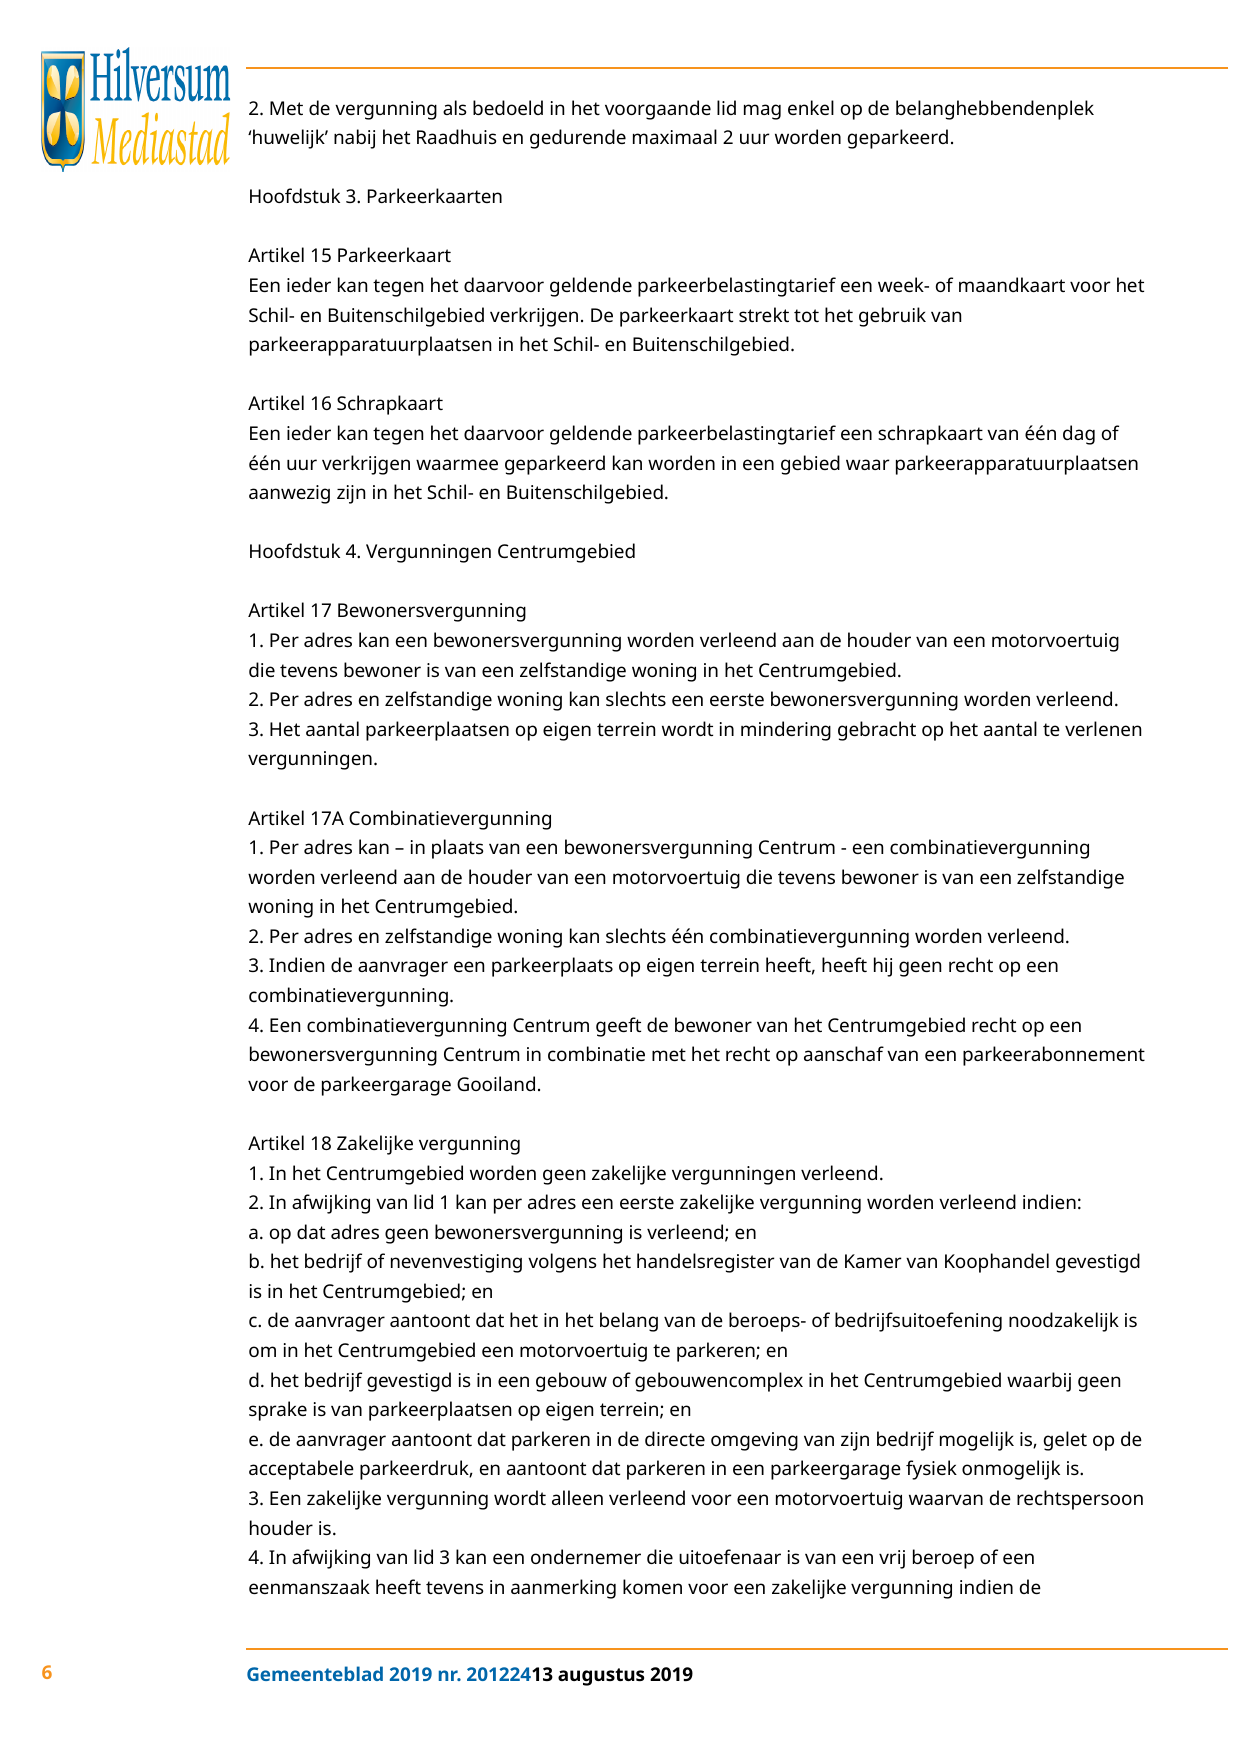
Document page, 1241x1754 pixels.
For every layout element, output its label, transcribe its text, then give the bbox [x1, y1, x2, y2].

text e. de aanvrager aantoont dat parkeren in de directe omgeving van zijn bedrijf mogelijk is, gelet op de acceptabele parkeerdruk, en aantoont dat parkeren in een parkeergarage fysiek onmogelijk is. [248, 1426, 1152, 1481]
text 3. Indien de aanvrager een parkeerplaats op eigen terrein heeft, heeft hij geen recht op een combinatievergunning. [248, 953, 1152, 1008]
text c. de aanvrager aantoont dat het in het belang van de beroeps- of bedrijfsuitoefening noodzakelijk is om in het Centrumgebied een motorvoertuig te parkeren; en [248, 1308, 1152, 1363]
text Artikel 16 Schrapkaart [248, 391, 1152, 416]
text Artikel 17 Bewonersvergunning [248, 598, 1152, 623]
text 4. In afwijking van lid 3 kan een ondernemer die uitoefenaar is van een vrij beroep of een eenmanszaak heeft tevens in aanmerking komen voor een zakelijke vergunning indien de [248, 1544, 1152, 1600]
text Een ieder kan tegen het daarvoor geldende parkeerbelastingtarief een schrapkaart van één dag of één uur verkrijgen waarmee geparkeerd kan worden in een gebied waar parkeerapparatuurplaatsen aanwezig zijn in het Schil- en Buitenschilgebied. [248, 420, 1152, 505]
text Artikel 18 Zakelijke vergunning [248, 1130, 1152, 1156]
text b. het bedrijf of nevenvestiging volgens het handelsregister van de Kamer van Koophandel gevestigd is in het Centrumgebied; en [248, 1248, 1152, 1304]
text 2. Per adres en zelfstandige woning kan slechts een eerste bewonersvergunning worden verleend. [248, 686, 1152, 712]
text 4. Een combinatievergunning Centrum geeft de bewoner van het Centrumgebied recht op een bewonersvergunning Centrum in combinatie met het recht op aanschaf van een parkeerabonnement voor de parkeergarage Gooiland. [248, 1012, 1152, 1097]
text Artikel 15 Parkeerkaart [248, 243, 1152, 268]
text 2. In afwijking van lid 1 kan per adres een eerste zakelijke vergunning worden verleend indien: [248, 1189, 1152, 1215]
text a. op dat adres geen bewonersvergunning is verleend; en [248, 1219, 1152, 1245]
text Hoofdstuk 4. Vergunningen Centrumgebied [248, 538, 1152, 564]
text 2. Met de vergunning als bedoeld in het voorgaande lid mag enkel op de belanghebbendenplek ‘huwelijk’ nabij het Raadhuis en gedurende maximaal 2 uur worden geparkeerd. [248, 95, 1152, 150]
text 3. Een zakelijke vergunning wordt alleen verleend voor een motorvoertuig waarvan de rechtspersoon houder is. [248, 1485, 1152, 1541]
text 1. In het Centrumgebied worden geen zakelijke vergunningen verleend. [248, 1160, 1152, 1186]
text 3. Het aantal parkeerplaatsen op eigen terrein wordt in mindering gebracht op het aantal te verlenen vergunningen. [248, 716, 1152, 771]
picture [41, 47, 231, 172]
text 2. Per adres en zelfstandige woning kan slechts één combinatievergunning worden verleend. [248, 923, 1152, 949]
text Een ieder kan tegen het daarvoor geldende parkeerbelastingtarief een week- of maandkaart voor het Schil- en Buitenschilgebied verkrijgen. De parkeerkaart strekt tot het gebruik van parkeerapparatuurplaatsen in het Schil- en Buitenschilgebied. [248, 272, 1152, 357]
text Artikel 17A Combinatievergunning [248, 805, 1152, 831]
text Hoofdstuk 3. Parkeerkaarten [248, 183, 1152, 209]
text 1. Per adres kan een bewonersvergunning worden verleend aan de houder van een motorvoertuig die tevens bewoner is van een zelfstandige woning in het Centrumgebied. [248, 627, 1152, 683]
text 1. Per adres kan – in plaats van een bewonersvergunning Centrum - een combinatievergunning worden verleend aan de houder van een motorvoertuig die tevens bewoner is van een zelfstandige woning in het Centrumgebied. [248, 834, 1152, 919]
text d. het bedrijf gevestigd is in een gebouw of gebouwencomplex in het Centrumgebied waarbij geen sprake is van parkeerplaatsen op eigen terrein; en [248, 1367, 1152, 1422]
